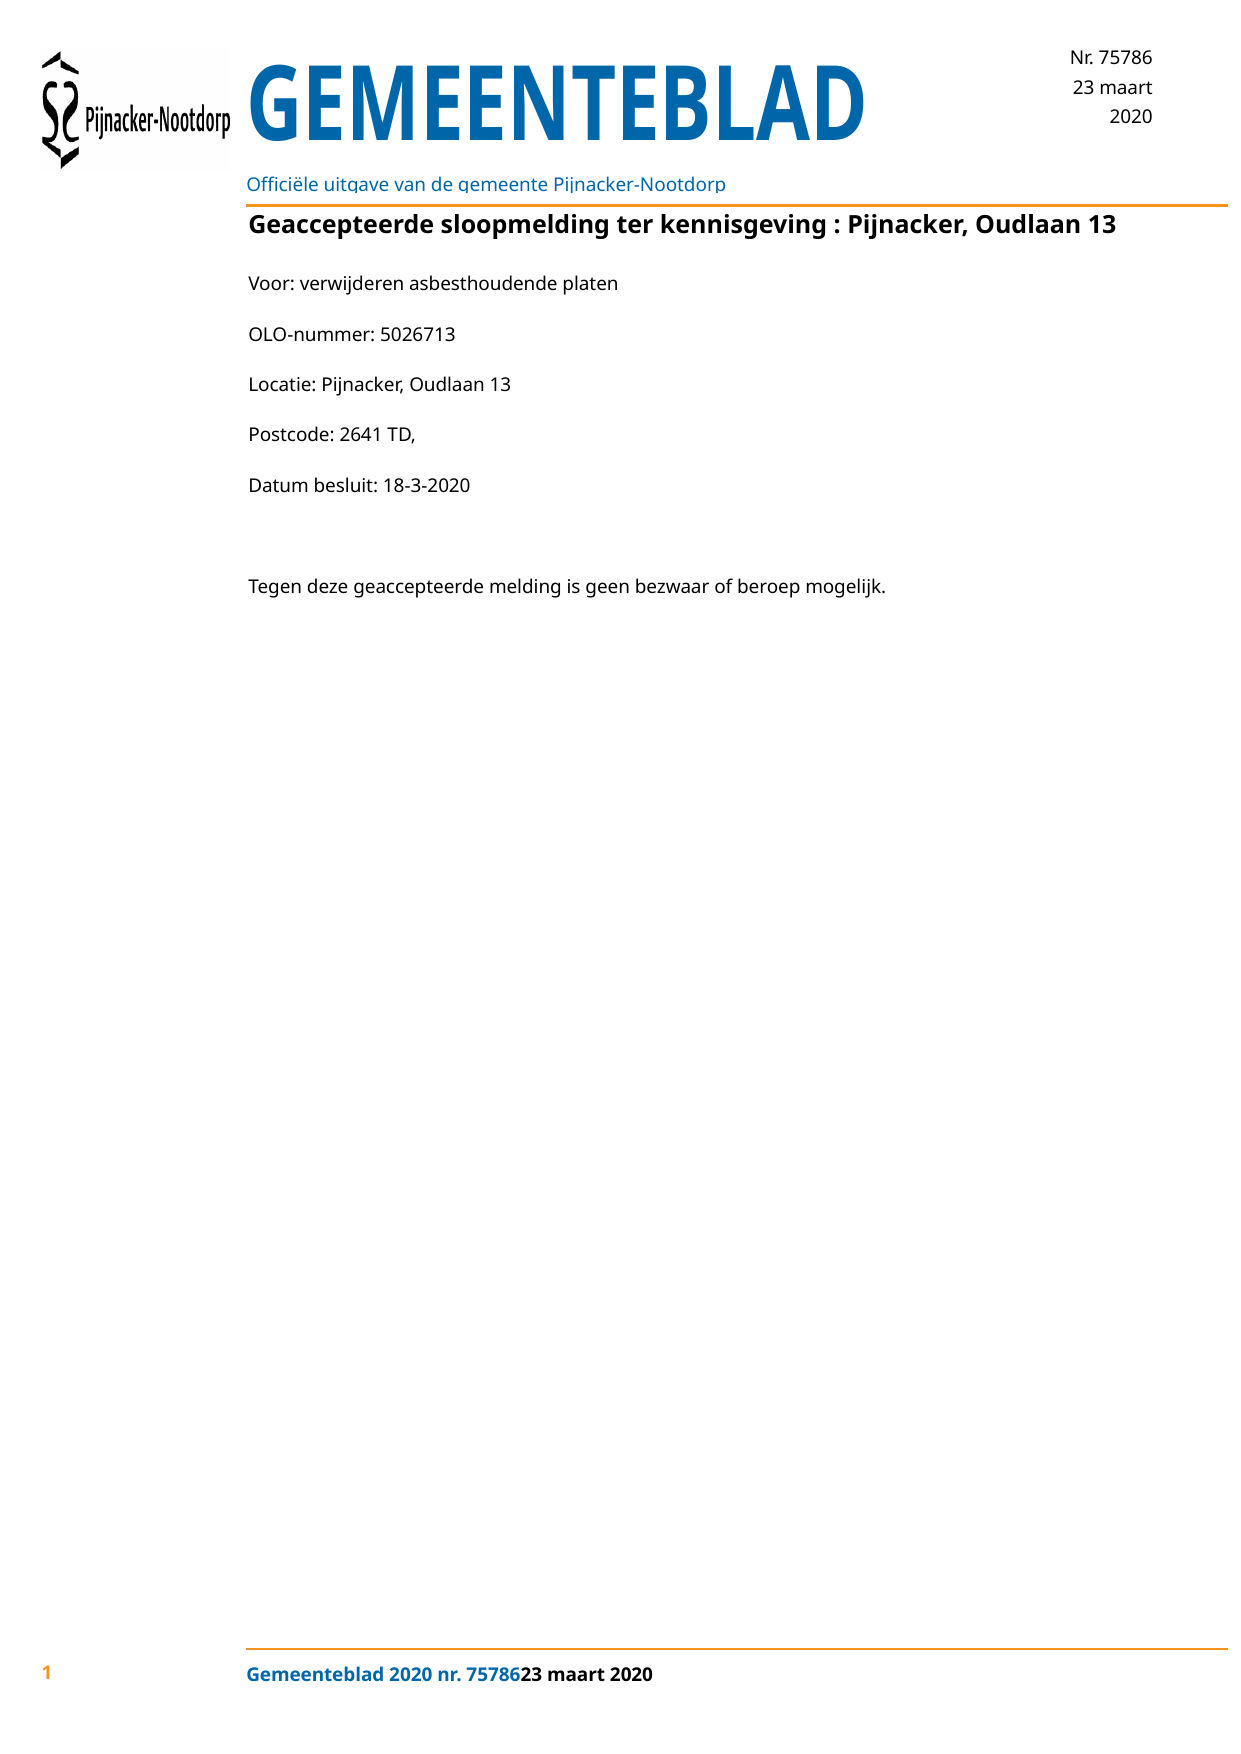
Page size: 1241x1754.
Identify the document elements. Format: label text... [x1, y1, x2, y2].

text Locatie: Pijnacker, Oudlaan 13 [248, 371, 1152, 397]
text Geaccepteerde sloopmelding ter kennisgeving : Pijnacker, Oudlaan 13 [248, 207, 1152, 241]
picture [41, 47, 231, 172]
text Voor: verwijderen asbesthoudende platen [248, 270, 1152, 296]
text Tegen deze geaccepteerde melding is geen bezwaar of beroep mogelijk. [248, 573, 1152, 598]
text Postcode: 2641 TD, [248, 422, 1152, 447]
text OLO-nummer: 5026713 [248, 321, 1152, 346]
text Datum besluit: 18-3-2020 [248, 472, 1152, 498]
